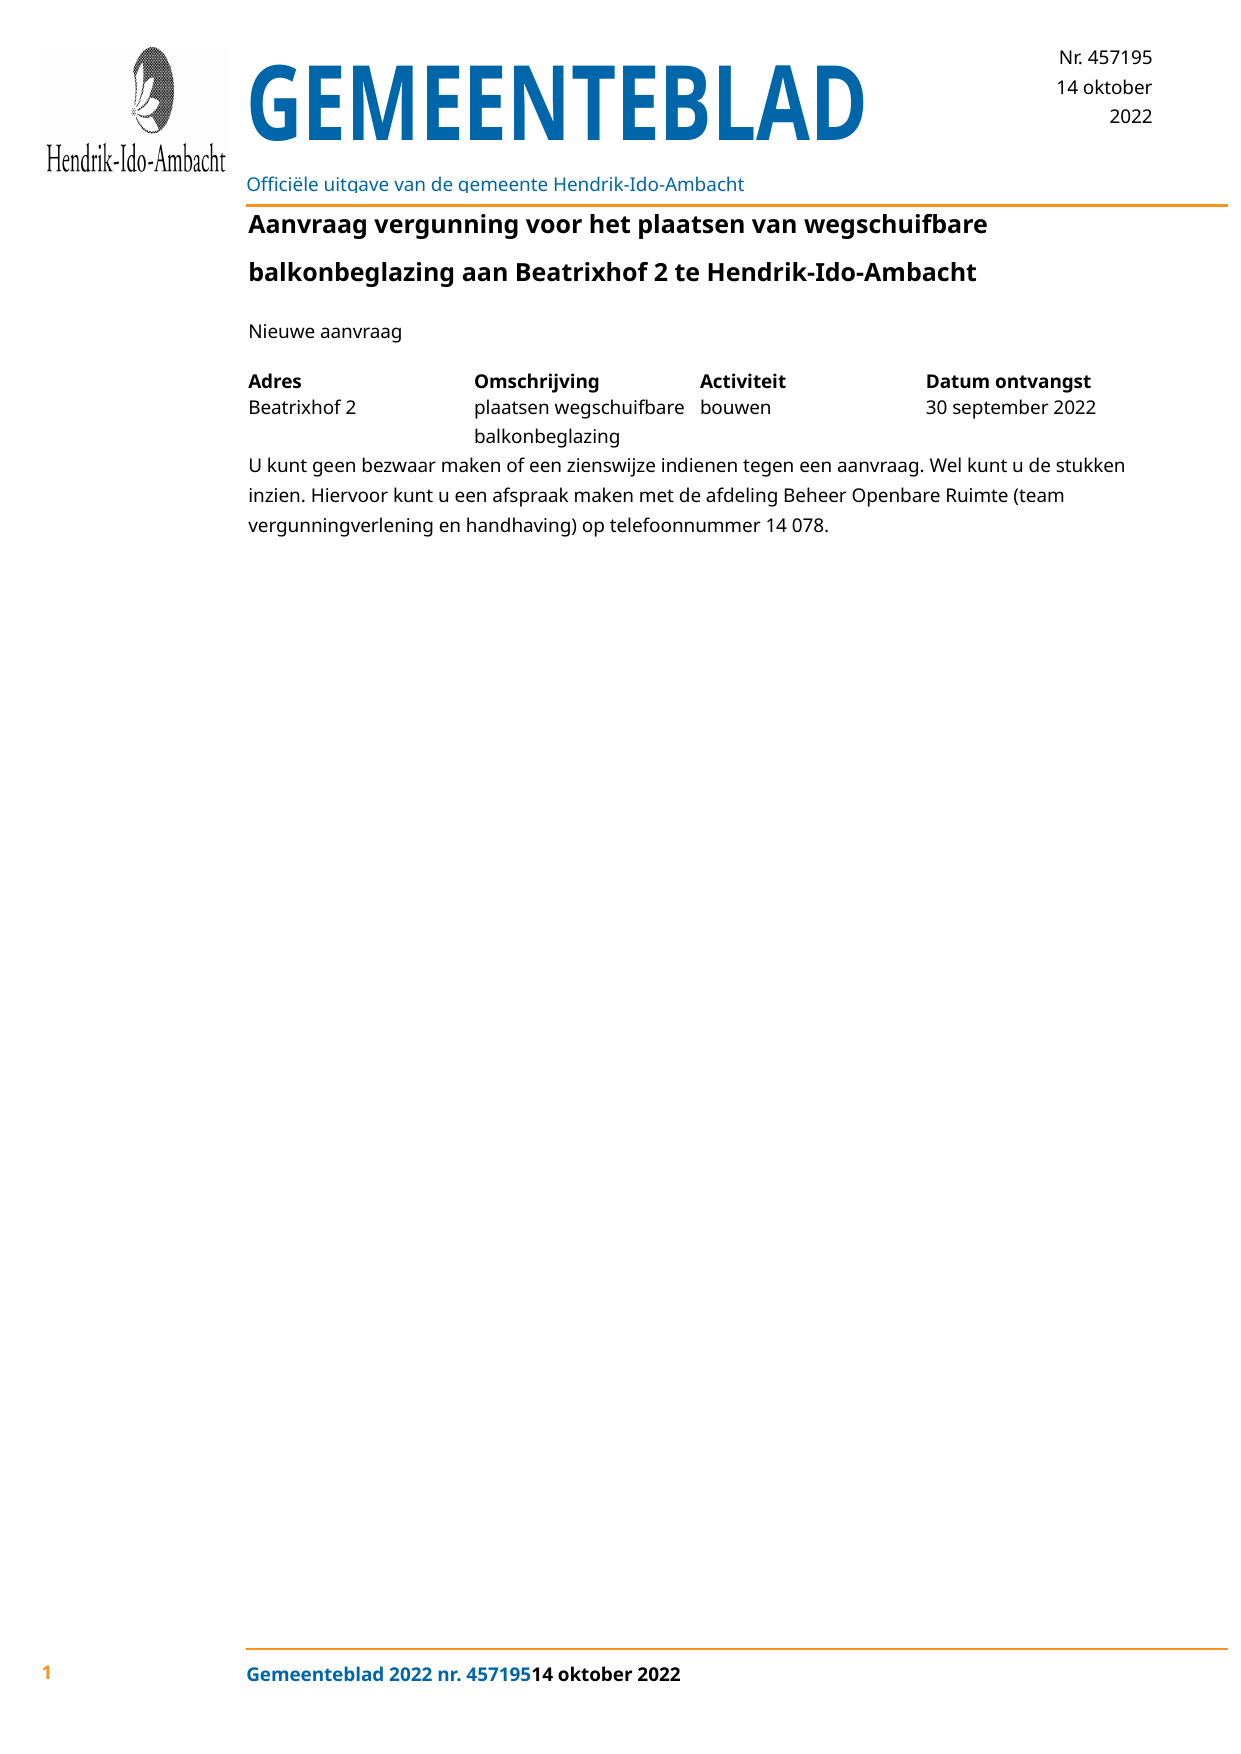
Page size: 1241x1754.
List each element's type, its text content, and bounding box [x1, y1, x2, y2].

table_cell Beatrixhof 2 [248, 394, 474, 449]
text Aanvraag vergunning voor het plaatsen van wegschuifbare balkonbeglazing aan Beatrixhof 2 te Hendrik-Ido-Ambacht [248, 207, 1152, 288]
text U kunt geen bezwaar maken of een zienswijze indienen tegen een aanvraag. Wel kunt u de stukken inzien. Hiervoor kunt u een afspraak maken met de afdeling Beheer Openbare Ruimte (team vergunningverlening en handhaving) op telefoonnummer 14 078. [248, 453, 1152, 538]
table_header Activiteit [700, 369, 926, 394]
table_cell 30 september 2022 [926, 394, 1152, 449]
table_header Adres [248, 369, 474, 394]
picture [41, 47, 231, 172]
table_cell bouwen [700, 394, 926, 449]
table_header Omschrijving [474, 369, 700, 394]
table_header Datum ontvangst [926, 369, 1152, 394]
text Nieuwe aanvraag [248, 318, 1152, 344]
table_cell plaatsen wegschuifbare balkonbeglazing [474, 394, 700, 449]
